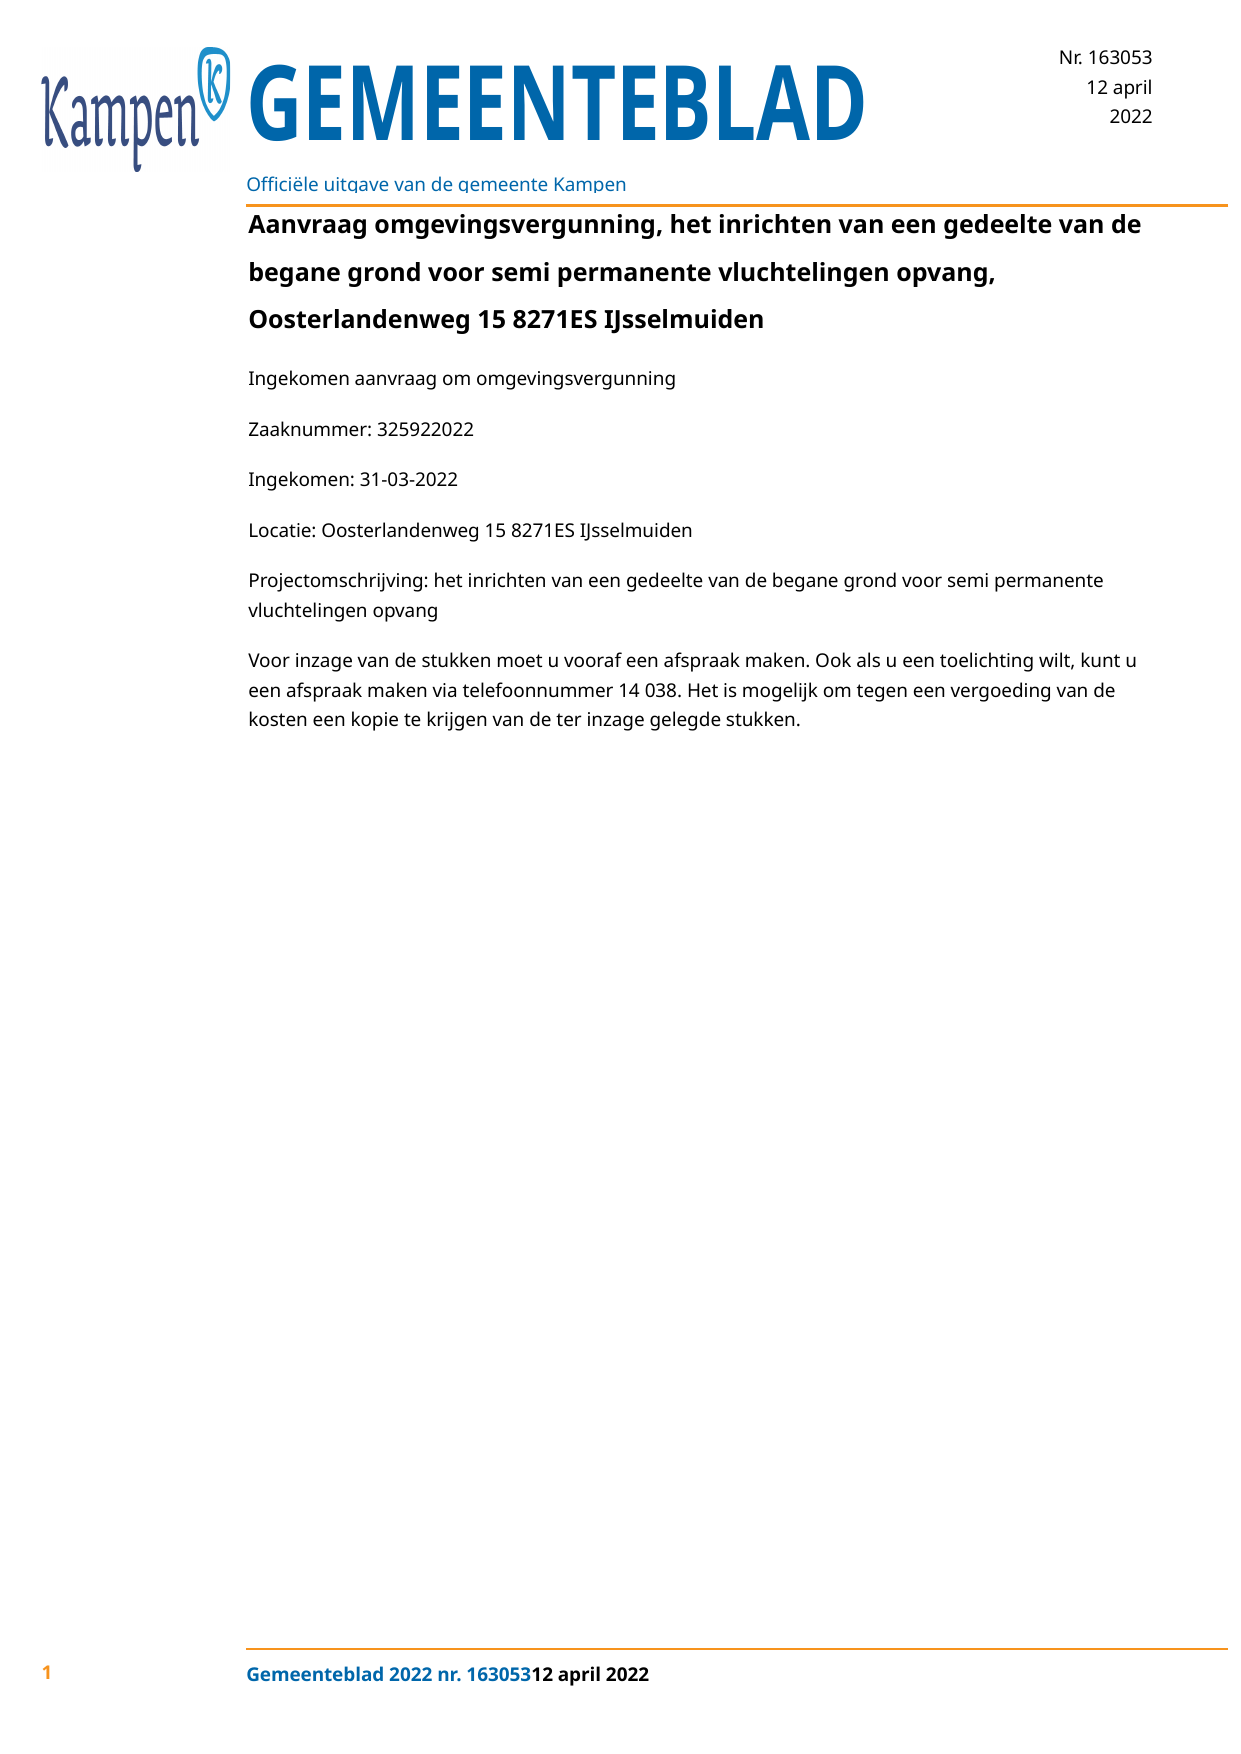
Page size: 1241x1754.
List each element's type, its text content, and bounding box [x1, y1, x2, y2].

text Locatie: Oosterlandenweg 15 8271ES IJsselmuiden [248, 517, 1152, 542]
text Projectomschrijving: het inrichten van een gedeelte van de begane grond voor semi permanente vluchtelingen opvang [248, 567, 1152, 622]
text Aanvraag omgevingsvergunning, het inrichten van een gedeelte van de begane grond voor semi permanente vluchtelingen opvang, Oosterlandenweg 15 8271ES IJsselmuiden [248, 207, 1152, 336]
picture [41, 47, 231, 172]
text Zaaknummer: 325922022 [248, 416, 1152, 442]
text Ingekomen: 31-03-2022 [248, 466, 1152, 492]
text Voor inzage van de stukken moet u vooraf een afspraak maken. Ook als u een toelichting wilt, kunt u een afspraak maken via telefoonnummer 14 038. Het is mogelijk om tegen een vergoeding van de kosten een kopie te krijgen van de ter inzage gelegde stukken. [248, 647, 1152, 732]
text Ingekomen aanvraag om omgevingsvergunning [248, 366, 1152, 391]
